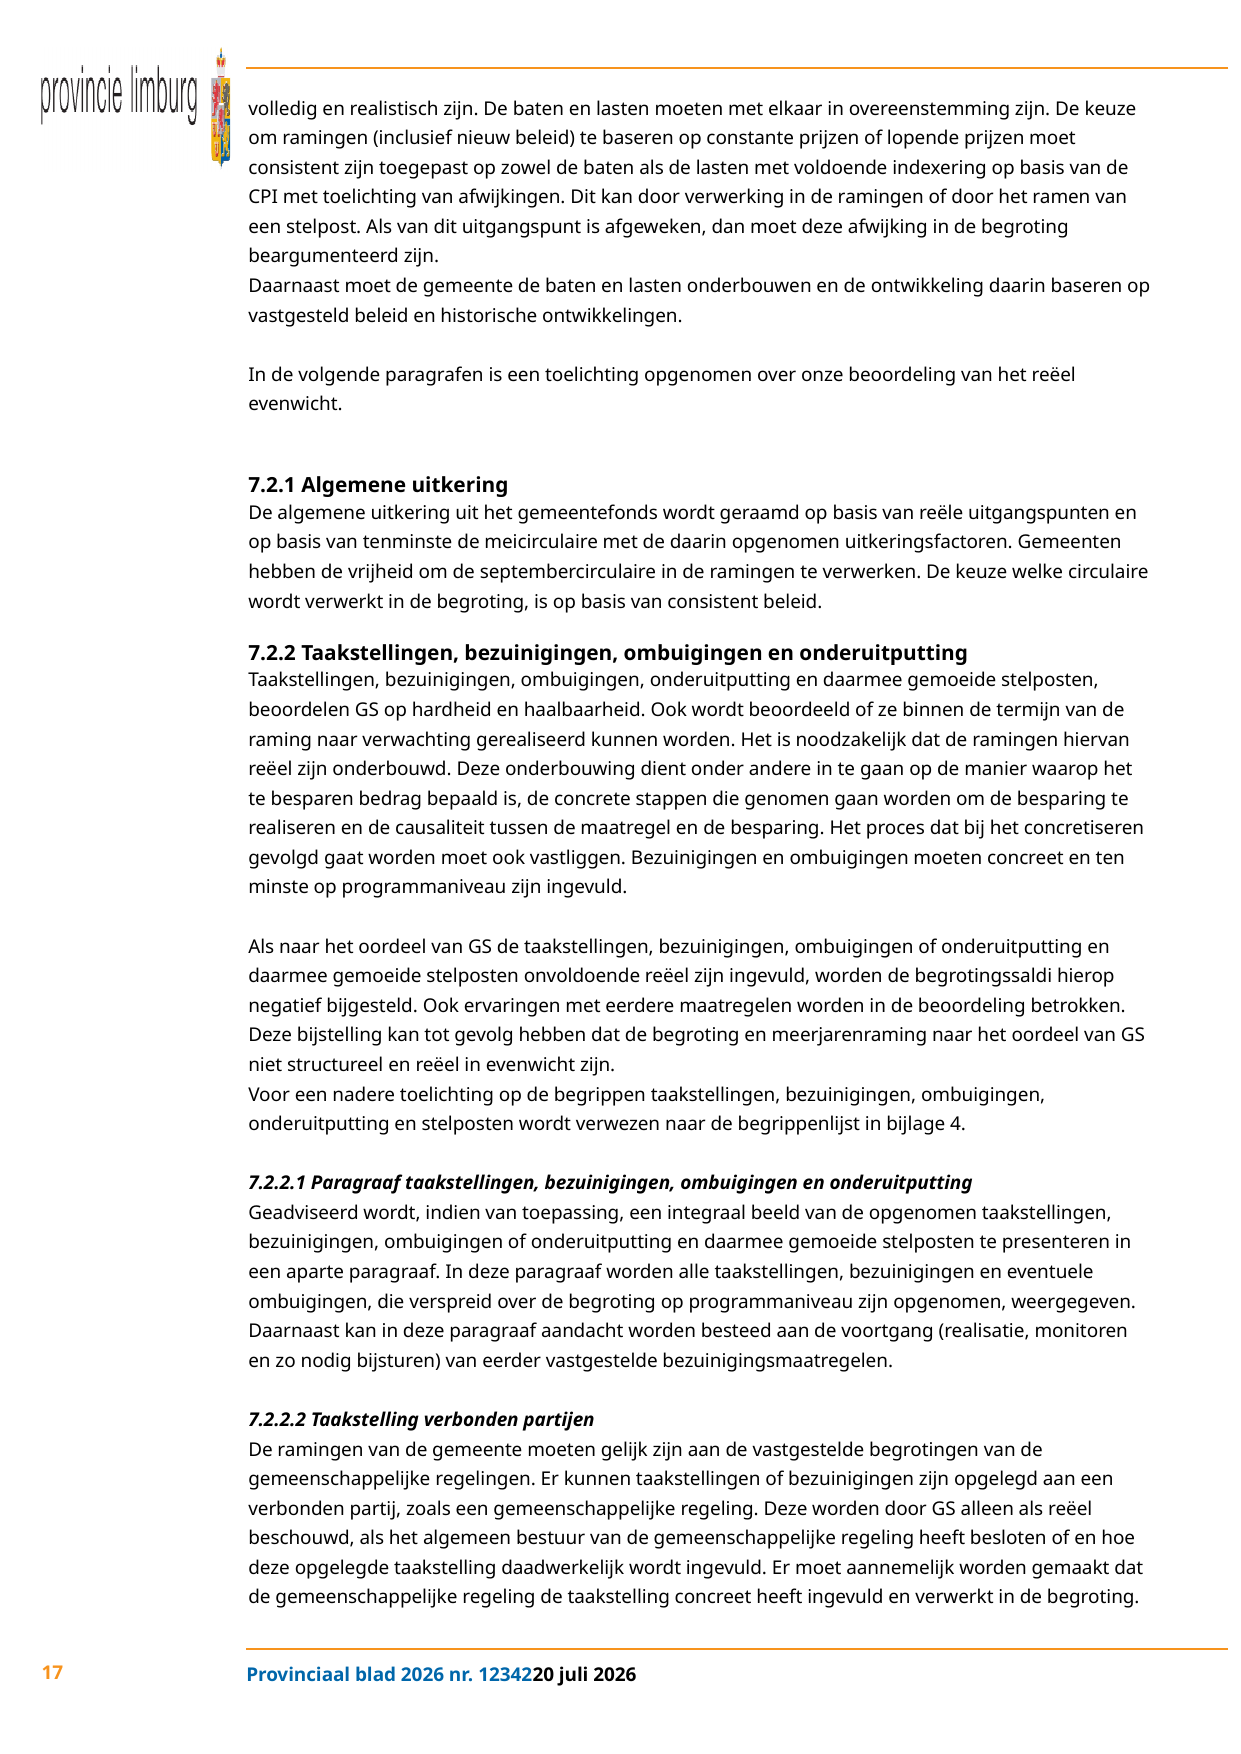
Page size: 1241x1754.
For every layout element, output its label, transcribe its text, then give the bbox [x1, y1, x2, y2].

text Taakstellingen, bezuinigingen, ombuigingen, onderuitputting en daarmee gemoeide stelposten, beoordelen GS op hardheid en haalbaarheid. Ook wordt beoordeeld of ze binnen de termijn van de raming naar verwachting gerealiseerd kunnen worden. Het is noodzakelijk dat de ramingen hiervan reëel zijn onderbouwd. Deze onderbouwing dient onder andere in te gaan op de manier waarop het te besparen bedrag bepaald is, de concrete stappen die genomen gaan worden om de besparing te realiseren en de causaliteit tussen de maatregel en de besparing. Het proces dat bij het concretiseren gevolgd gaat worden moet ook vastliggen. Bezuinigingen en ombuigingen moeten concreet en ten minste op programmaniveau zijn ingevuld. [248, 667, 1152, 899]
text 7.2.1 Algemene uitkering [248, 471, 1152, 499]
text 7.2.2.1 Paragraaf taakstellingen, bezuinigingen, ombuigingen en onderuitputting [248, 1169, 1152, 1195]
text Geadviseerd wordt, indien van toepassing, een integraal beeld van de opgenomen taakstellingen, bezuinigingen, ombuigingen of onderuitputting en daarmee gemoeide stelposten te presenteren in een aparte paragraaf. In deze paragraaf worden alle taakstellingen, bezuinigingen en eventuele ombuigingen, die verspreid over de begroting op programmaniveau zijn opgenomen, weergegeven. Daarnaast kan in deze paragraaf aandacht worden besteed aan de voortgang (realisatie, monitoren en zo nodig bijsturen) van eerder vastgestelde bezuinigingsmaatregelen. [248, 1199, 1152, 1373]
text De ramingen van de gemeente moeten gelijk zijn aan de vastgestelde begrotingen van de gemeenschappelijke regelingen. Er kunnen taakstellingen of bezuinigingen zijn opgelegd aan een verbonden partij, zoals een gemeenschappelijke regeling. Deze worden door GS alleen als reëel beschouwd, als het algemeen bestuur van de gemeenschappelijke regeling heeft besloten of en hoe deze opgelegde taakstelling daadwerkelijk wordt ingevuld. Er moet aannemelijk worden gemaakt dat de gemeenschappelijke regeling de taakstelling concreet heeft ingevuld en verwerkt in de begroting. [248, 1436, 1152, 1609]
text In de volgende paragrafen is een toelichting opgenomen over onze beoordeling van het reëel evenwicht. [248, 361, 1152, 416]
text 7.2.2.2 Taakstelling verbonden partijen [248, 1406, 1152, 1432]
text Als naar het oordeel van GS de taakstellingen, bezuinigingen, ombuigingen of onderuitputting en daarmee gemoeide stelposten onvoldoende reëel zijn ingevuld, worden de begrotingssaldi hierop negatief bijgesteld. Ook ervaringen met eerdere maatregelen worden in de beoordeling betrokken. Deze bijstelling kan tot gevolg hebben dat de begroting en meerjarenraming naar het oordeel van GS niet structureel en reëel in evenwicht zijn. [248, 933, 1152, 1077]
text 7.2.2 Taakstellingen, bezuinigingen, ombuigingen en onderuitputting [248, 638, 1152, 667]
text Voor een nadere toelichting op de begrippen taakstellingen, bezuinigingen, ombuigingen, onderuitputting en stelposten wordt verwezen naar de begrippenlijst in bijlage 4. [248, 1081, 1152, 1136]
picture [41, 47, 231, 172]
text De algemene uitkering uit het gemeentefonds wordt geraamd op basis van reële uitgangspunten en op basis van tenminste de meicirculaire met de daarin opgenomen uitkeringsfactoren. Gemeenten hebben de vrijheid om de septembercirculaire in de ramingen te verwerken. De keuze welke circulaire wordt verwerkt in de begroting, is op basis van consistent beleid. [248, 499, 1152, 613]
text volledig en realistisch zijn. De baten en lasten moeten met elkaar in overeenstemming zijn. De keuze om ramingen (inclusief nieuw beleid) te baseren op constante prijzen of lopende prijzen moet consistent zijn toegepast op zowel de baten als de lasten met voldoende indexering op basis van de CPI met toelichting van afwijkingen. Dit kan door verwerking in de ramingen of door het ramen van een stelpost. Als van dit uitgangspunt is afgeweken, dan moet deze afwijking in de begroting beargumenteerd zijn. [248, 95, 1152, 268]
text Daarnaast moet de gemeente de baten en lasten onderbouwen en de ontwikkeling daarin baseren op vastgesteld beleid en historische ontwikkelingen. [248, 272, 1152, 328]
